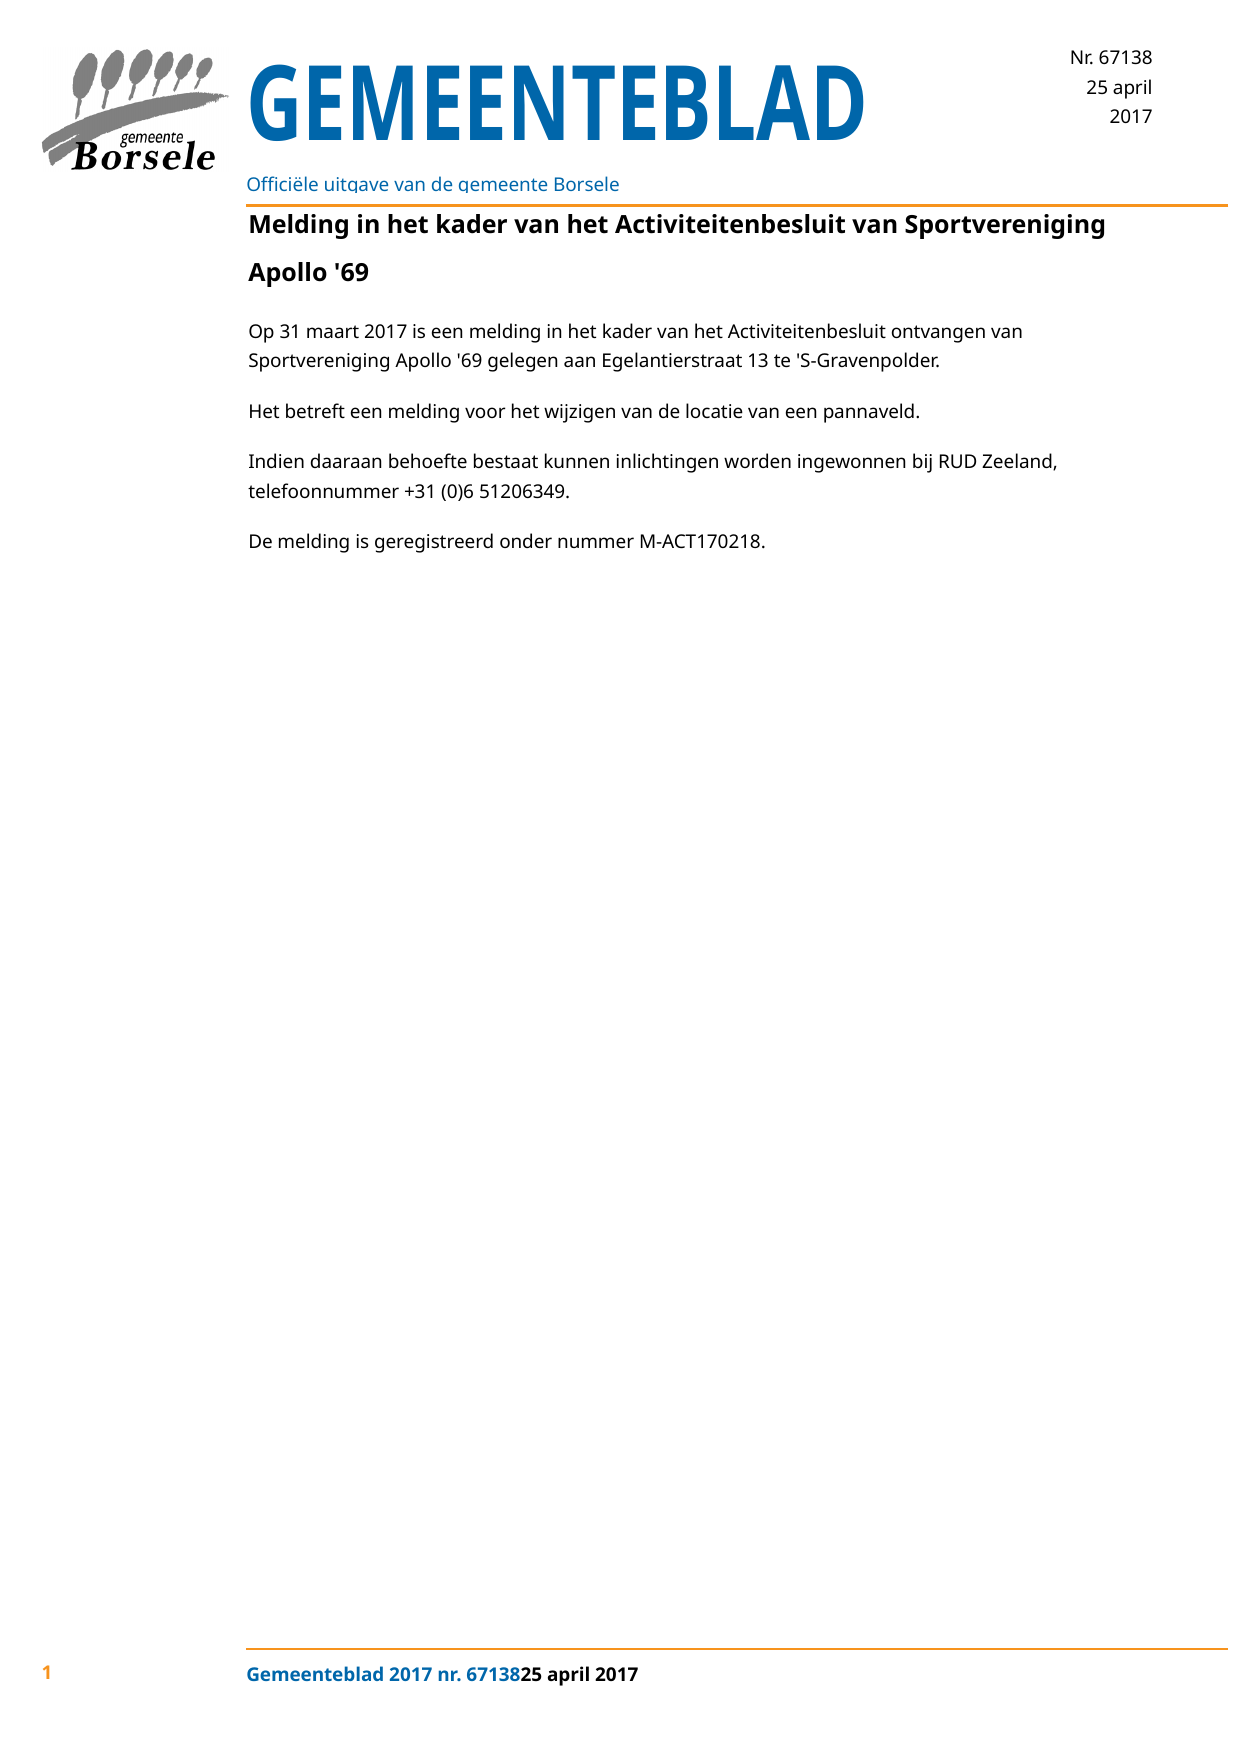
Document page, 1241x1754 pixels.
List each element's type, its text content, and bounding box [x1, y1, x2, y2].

text Indien daaraan behoefte bestaat kunnen inlichtingen worden ingewonnen bij RUD Zeeland, telefoonnummer +31 (0)6 51206349. [248, 448, 1152, 504]
text De melding is geregistreerd onder nummer M-ACT170218. [248, 528, 1152, 554]
text Op 31 maart 2017 is een melding in het kader van het Activiteitenbesluit ontvangen van Sportvereniging Apollo '69 gelegen aan Egelantierstraat 13 te 'S-Gravenpolder. [248, 318, 1152, 373]
text Het betreft een melding voor het wijzigen van de locatie van een pannaveld. [248, 398, 1152, 424]
picture [41, 47, 231, 172]
text Melding in het kader van het Activiteitenbesluit van Sportvereniging Apollo '69 [248, 207, 1152, 288]
